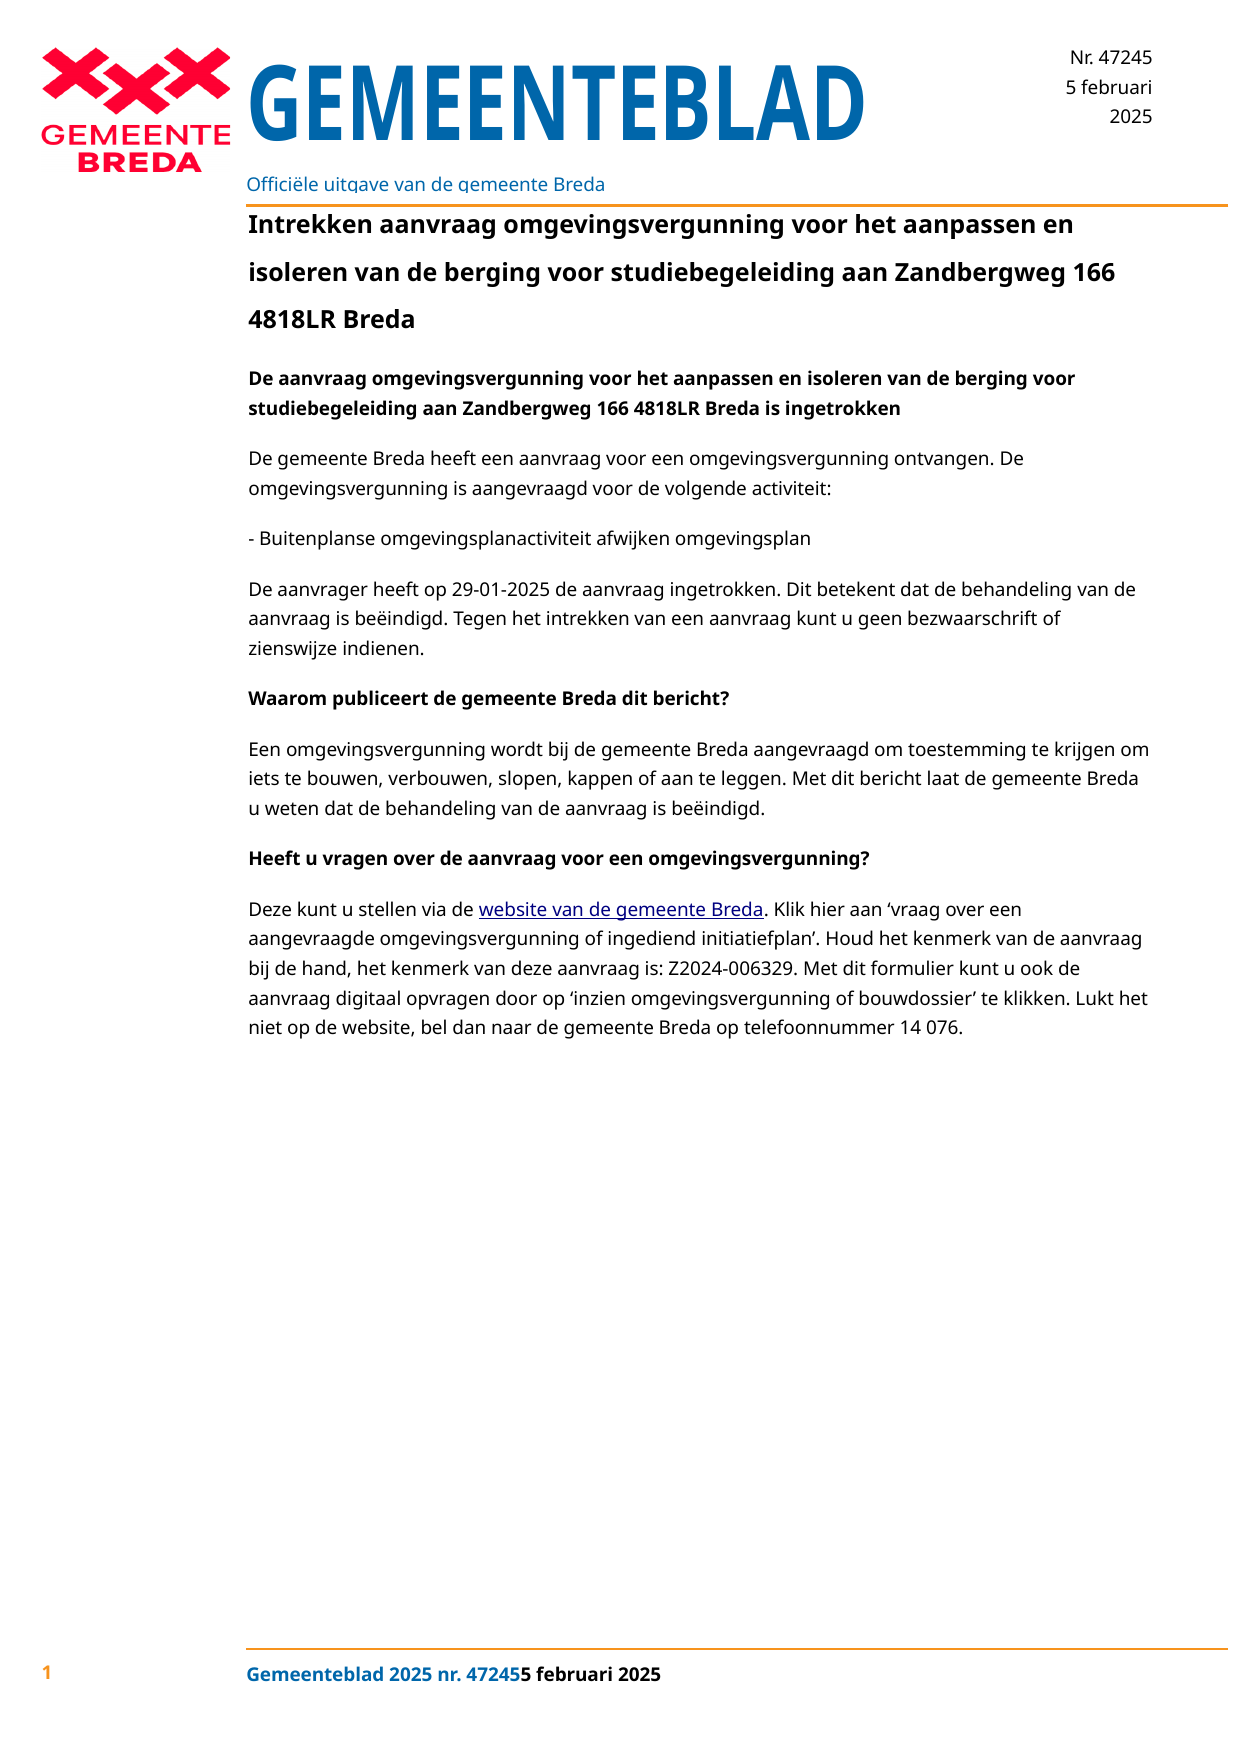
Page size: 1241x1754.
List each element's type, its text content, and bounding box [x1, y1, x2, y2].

text Een omgevingsvergunning wordt bij de gemeente Breda aangevraagd om toestemming te krijgen om iets te bouwen, verbouwen, slopen, kappen of aan te leggen. Met dit bericht laat de gemeente Breda u weten dat de behandeling van de aanvraag is beëindigd. [248, 736, 1152, 821]
text De aanvraag omgevingsvergunning voor het aanpassen en isoleren van de berging voor studiebegeleiding aan Zandbergweg 166 4818LR Breda is ingetrokken [248, 366, 1152, 421]
text De gemeente Breda heeft een aanvraag voor een omgevingsvergunning ontvangen. De omgevingsvergunning is aangevraagd voor de volgende activiteit: [248, 446, 1152, 501]
picture [41, 47, 231, 172]
text Deze kunt u stellen via de website van de gemeente Breda. Klik hier aan ‘vraag over een aangevraagde omgevingsvergunning of ingediend initiatiefplan’. Houd het kenmerk van de aanvraag bij de hand, het kenmerk van deze aanvraag is: Z2024-006329. Met dit formulier kunt u ook de aanvraag digitaal opvragen door op ‘inzien omgevingsvergunning of bouwdossier’ te klikken. Lukt het niet op de website, bel dan naar de gemeente Breda op telefoonnummer 14 076. [248, 896, 1152, 1040]
text Waarom publiceert de gemeente Breda dit bericht? [248, 686, 1152, 711]
text Heeft u vragen over de aanvraag voor een omgevingsvergunning? [248, 846, 1152, 871]
text Intrekken aanvraag omgevingsvergunning voor het aanpassen en isoleren van de berging voor studiebegeleiding aan Zandbergweg 166 4818LR Breda [248, 207, 1152, 336]
text De aanvrager heeft op 29-01-2025 de aanvraag ingetrokken. Dit betekent dat de behandeling van de aanvraag is beëindigd. Tegen het intrekken van een aanvraag kunt u geen bezwaarschrift of zienswijze indienen. [248, 576, 1152, 661]
text - Buitenplanse omgevingsplanactiviteit afwijken omgevingsplan [248, 526, 1152, 551]
